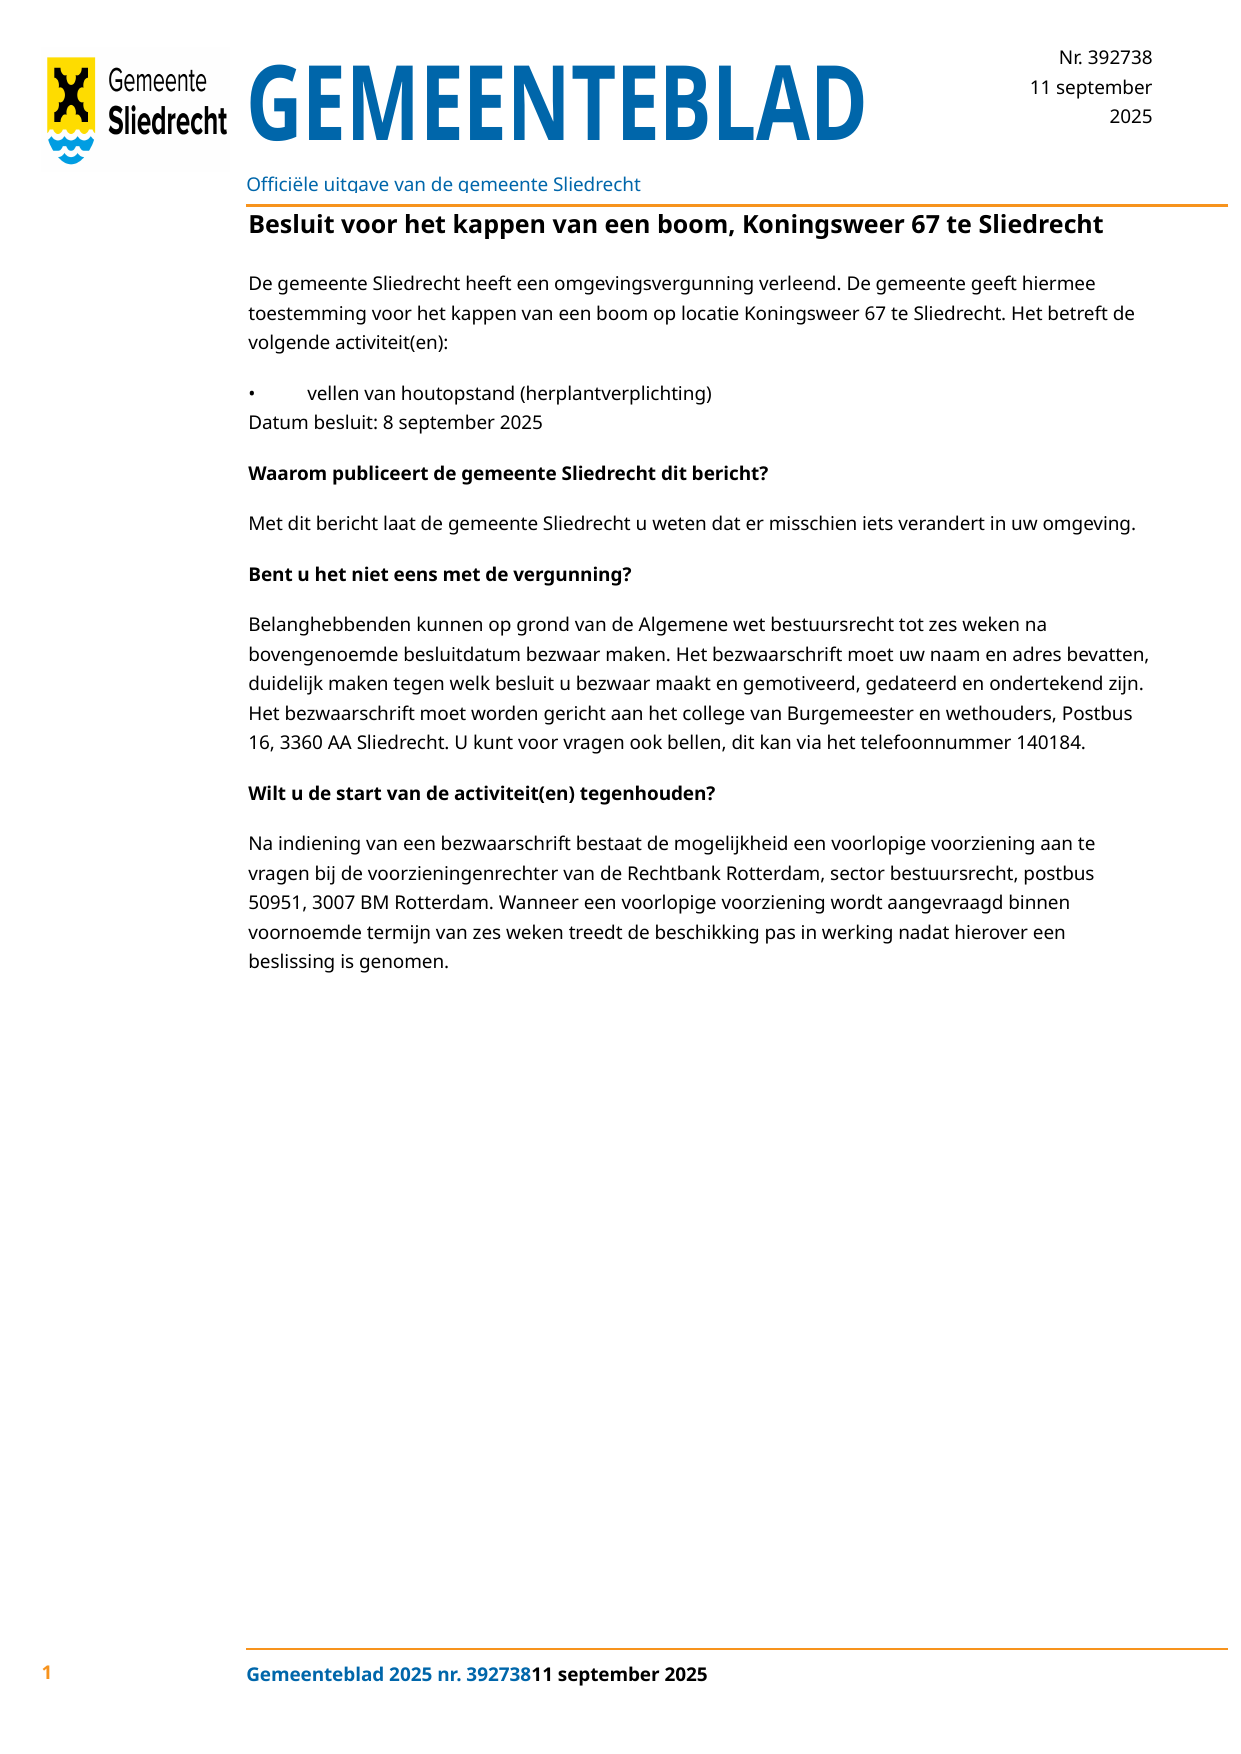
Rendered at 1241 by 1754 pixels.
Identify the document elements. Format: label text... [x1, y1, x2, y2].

picture [41, 47, 231, 172]
text Na indiening van een bezwaarschrift bestaat de mogelijkheid een voorlopige voorziening aan te vragen bij de voorzieningenrechter van de Rechtbank Rotterdam, sector bestuursrecht, postbus 50951, 3007 BM Rotterdam. Wanneer een voorlopige voorziening wordt aangevraagd binnen voornoemde termijn van zes weken treedt de beschikking pas in werking nadat hierover een beslissing is genomen. [248, 830, 1152, 974]
text Datum besluit: 8 september 2025 [248, 409, 1152, 435]
text Met dit bericht laat de gemeente Sliedrecht u weten dat er misschien iets verandert in uw omgeving. [248, 510, 1152, 536]
text Belanghebbenden kunnen op grond van de Algemene wet bestuursrecht tot zes weken na bovengenoemde besluitdatum bezwaar maken. Het bezwaarschrift moet uw naam en adres bevatten, duidelijk maken tegen welk besluit u bezwaar maakt en gemotiveerd, gedateerd en ondertekend zijn. Het bezwaarschrift moet worden gericht aan het college van Burgemeester en wethouders, Postbus 16, 3360 AA Sliedrecht. U kunt voor vragen ook bellen, dit kan via het telefoonnummer 140184. [248, 611, 1152, 755]
text Bent u het niet eens met de vergunning? [248, 561, 1152, 586]
text Wilt u de start van de activiteit(en) tegenhouden? [248, 780, 1152, 806]
text Waarom publiceert de gemeente Sliedrecht dit bericht? [248, 460, 1152, 486]
text De gemeente Sliedrecht heeft een omgevingsvergunning verleend. De gemeente geeft hiermee toestemming voor het kappen van een boom op locatie Koningsweer 67 te Sliedrecht. Het betreft de volgende activiteit(en): [248, 270, 1152, 355]
list vellen van houtopstand (herplantverplichting) [248, 380, 1152, 406]
text Besluit voor het kappen van een boom, Koningsweer 67 te Sliedrecht [248, 207, 1152, 241]
